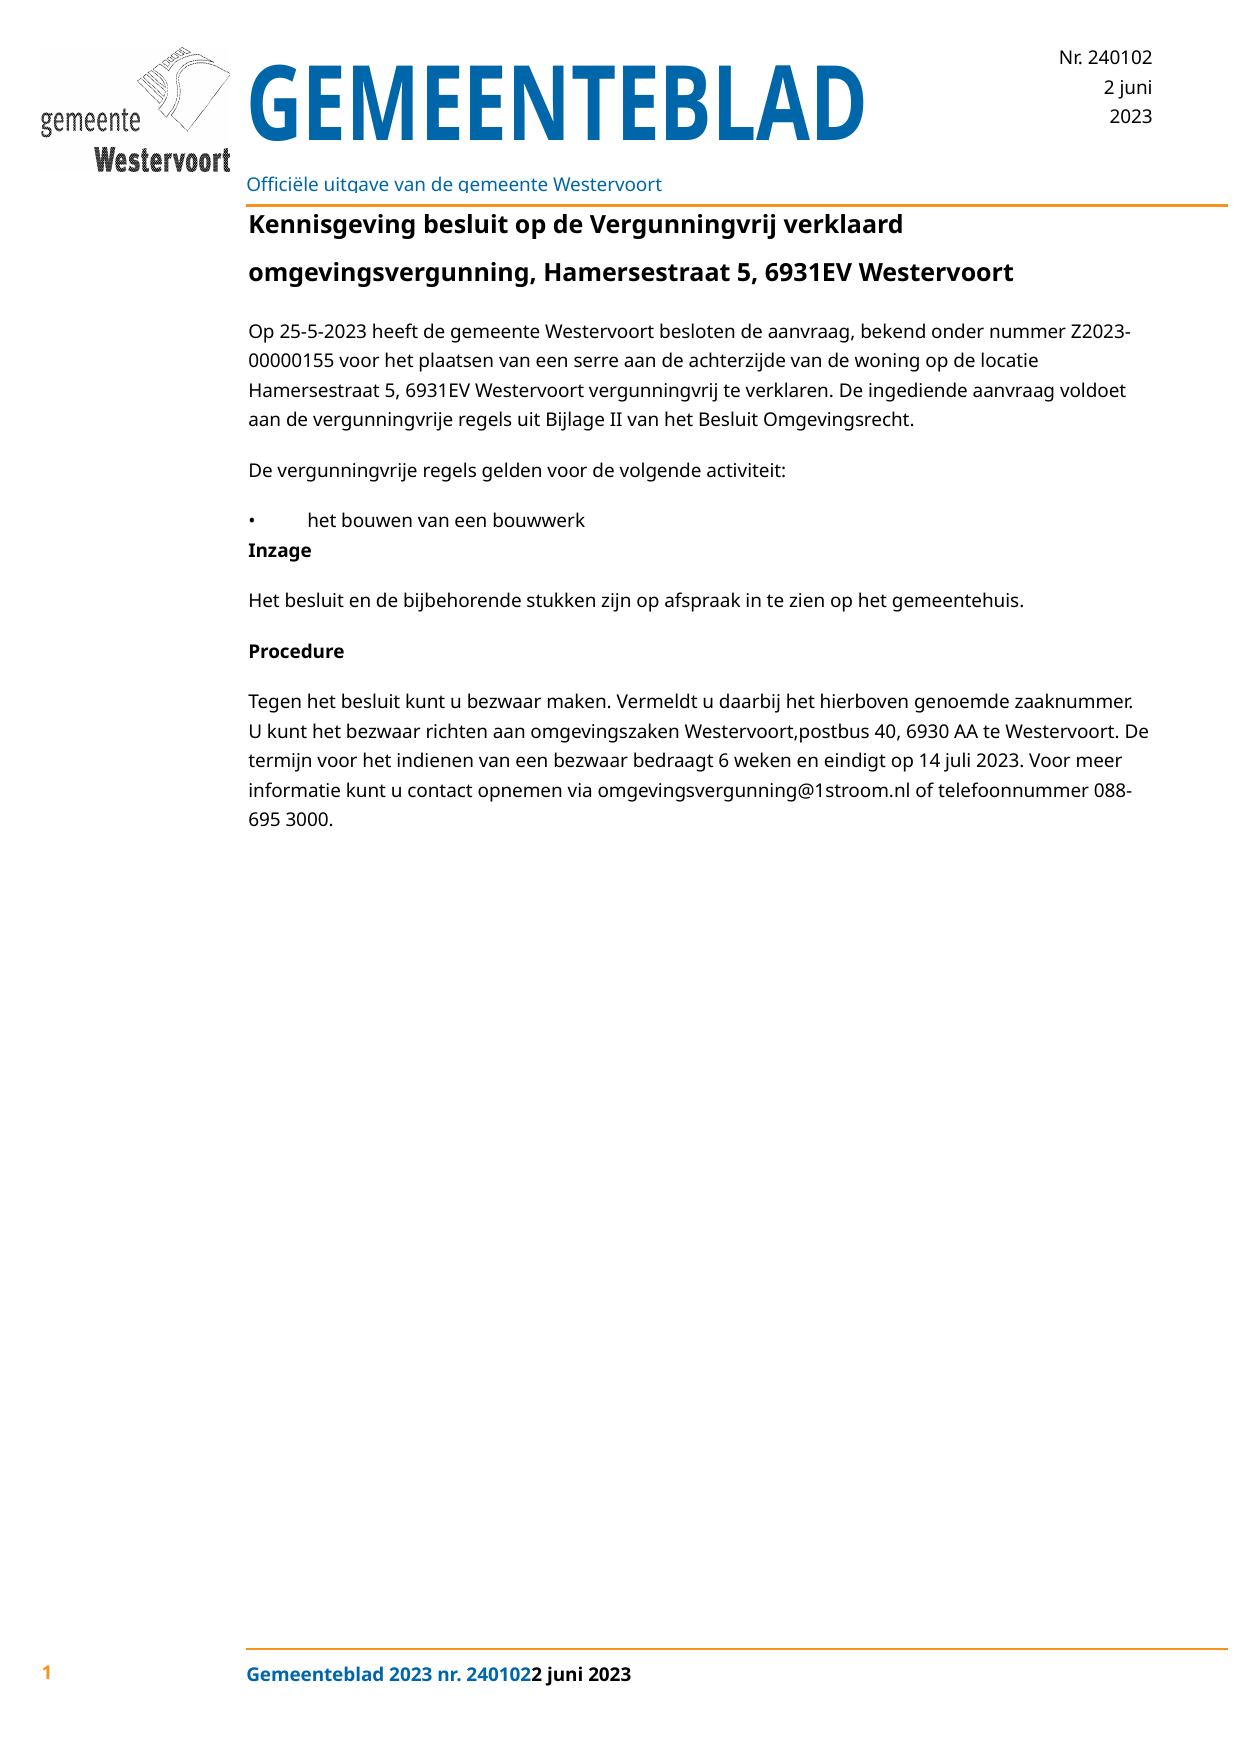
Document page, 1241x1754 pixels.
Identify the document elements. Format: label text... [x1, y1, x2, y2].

text Kennisgeving besluit op de Vergunningvrij verklaard omgevingsvergunning, Hamersestraat 5, 6931EV Westervoort [248, 207, 1152, 288]
text Het besluit en de bijbehorende stukken zijn op afspraak in te zien op het gemeentehuis. [248, 587, 1152, 613]
text Procedure [248, 638, 1152, 664]
text De vergunningvrije regels gelden voor de volgende activiteit: [248, 457, 1152, 483]
list het bouwen van een bouwwerk [248, 507, 1152, 533]
text Op 25-5-2023 heeft de gemeente Westervoort besloten de aanvraag, bekend onder nummer Z2023-00000155 voor het plaatsen van een serre aan de achterzijde van de woning op de locatie Hamersestraat 5, 6931EV Westervoort vergunningvrij te verklaren. De ingediende aanvraag voldoet aan de vergunningvrije regels uit Bijlage II van het Besluit Omgevingsrecht. [248, 318, 1152, 432]
text Inzage [248, 537, 1152, 563]
text Tegen het besluit kunt u bezwaar maken. Vermeldt u daarbij het hierboven genoemde zaaknummer. U kunt het bezwaar richten aan omgevingszaken Westervoort,postbus 40, 6930 AA te Westervoort. De termijn voor het indienen van een bezwaar bedraagt 6 weken en eindigt op 14 juli 2023. Voor meer informatie kunt u contact opnemen via omgevingsvergunning@1stroom.nl of telefoonnummer 088-695 3000. [248, 688, 1152, 832]
picture [41, 47, 231, 172]
